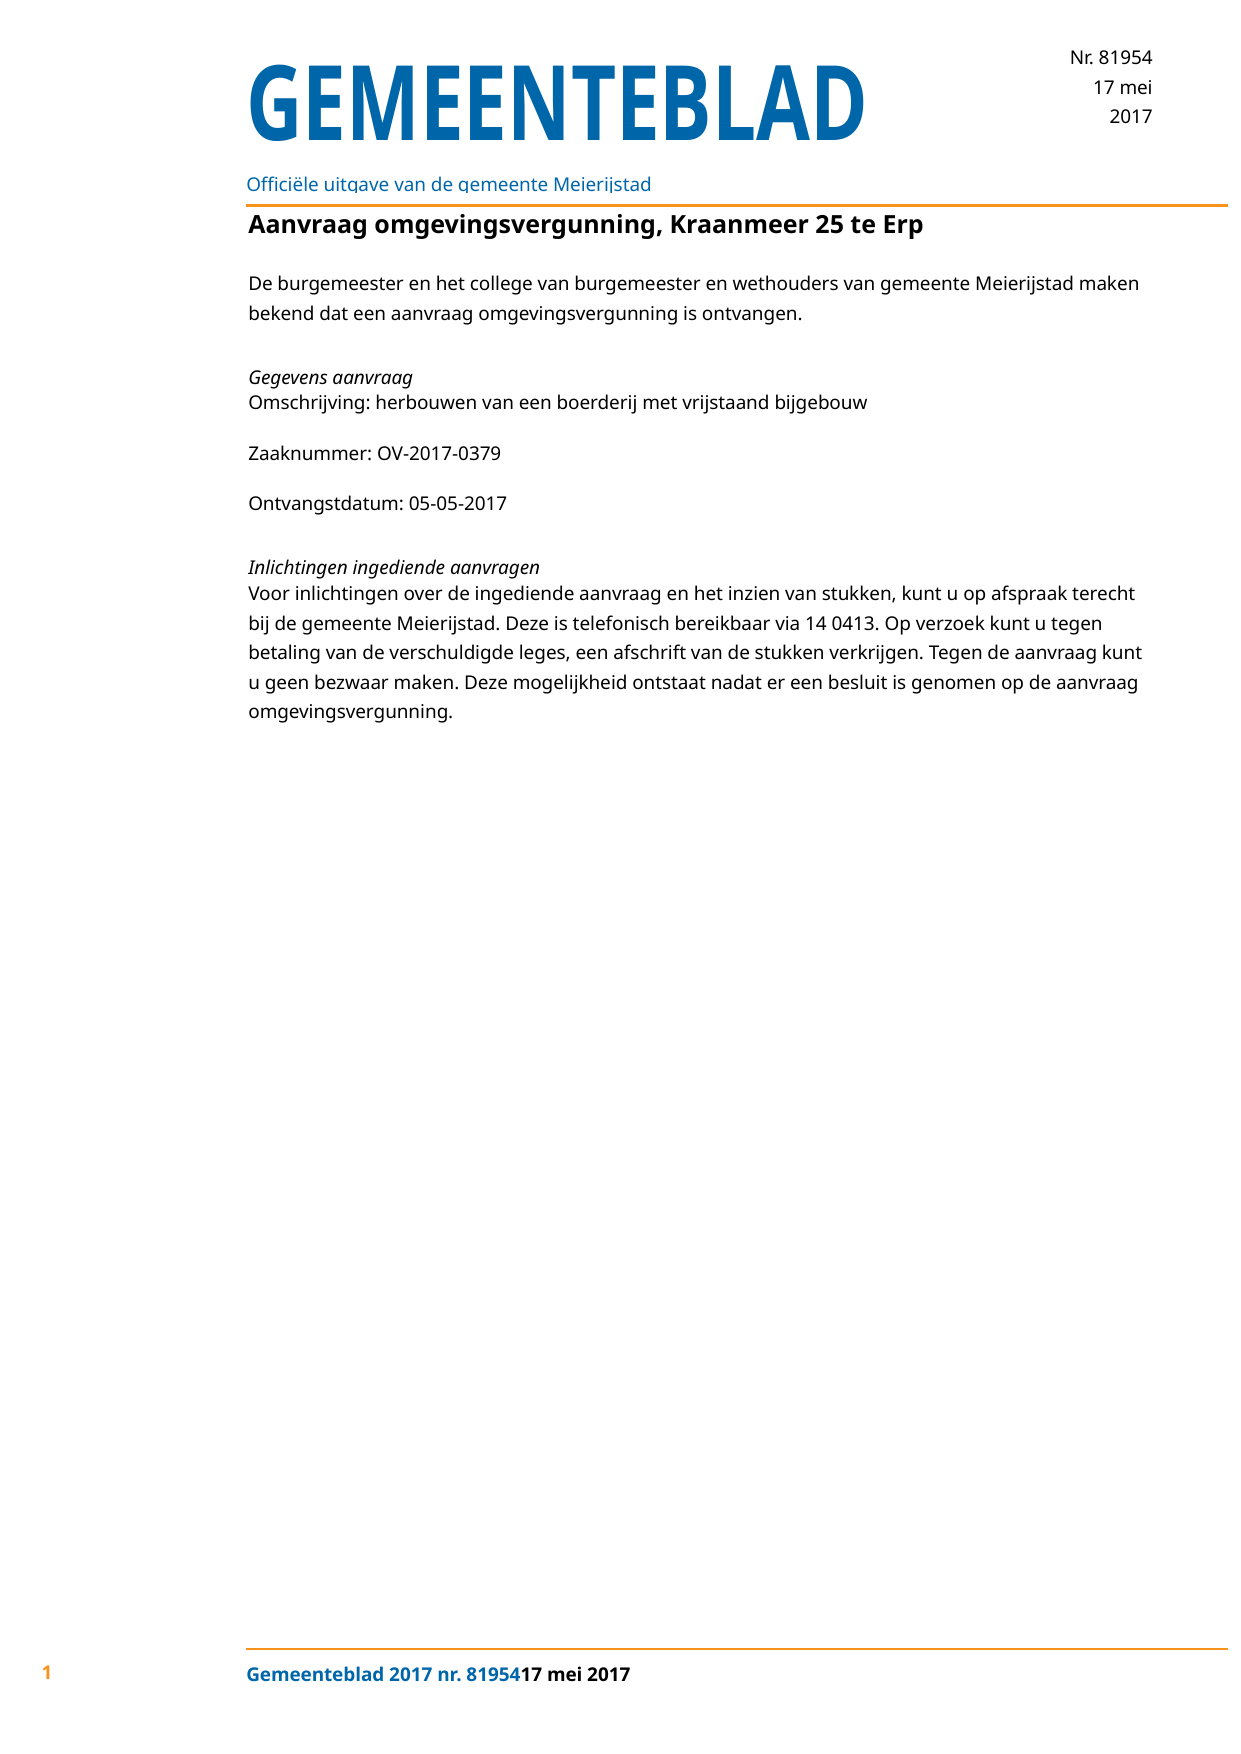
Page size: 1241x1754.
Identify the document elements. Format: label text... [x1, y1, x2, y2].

text Omschrijving: herbouwen van een boerderij met vrijstaand bijgebouw [248, 389, 1152, 415]
picture [41, 47, 231, 172]
text Inlichtingen ingediende aanvragen [248, 554, 1152, 580]
text Gegevens aanvraag [248, 364, 1152, 389]
text Aanvraag omgevingsvergunning, Kraanmeer 25 te Erp [248, 207, 1152, 241]
text De burgemeester en het college van burgemeester en wethouders van gemeente Meierijstad maken bekend dat een aanvraag omgevingsvergunning is ontvangen. [248, 270, 1152, 326]
text Voor inlichtingen over de ingediende aanvraag en het inzien van stukken, kunt u op afspraak terecht bij de gemeente Meierijstad. Deze is telefonisch bereikbaar via 14 0413. Op verzoek kunt u tegen betaling van de verschuldigde leges, een afschrift van de stukken verkrijgen. Tegen de aanvraag kunt u geen bezwaar maken. Deze mogelijkheid ontstaat nadat er een besluit is genomen op de aanvraag omgevingsvergunning. [248, 580, 1152, 724]
text Ontvangstdatum: 05-05-2017 [248, 490, 1152, 516]
text Zaaknummer: OV-2017-0379 [248, 440, 1152, 466]
